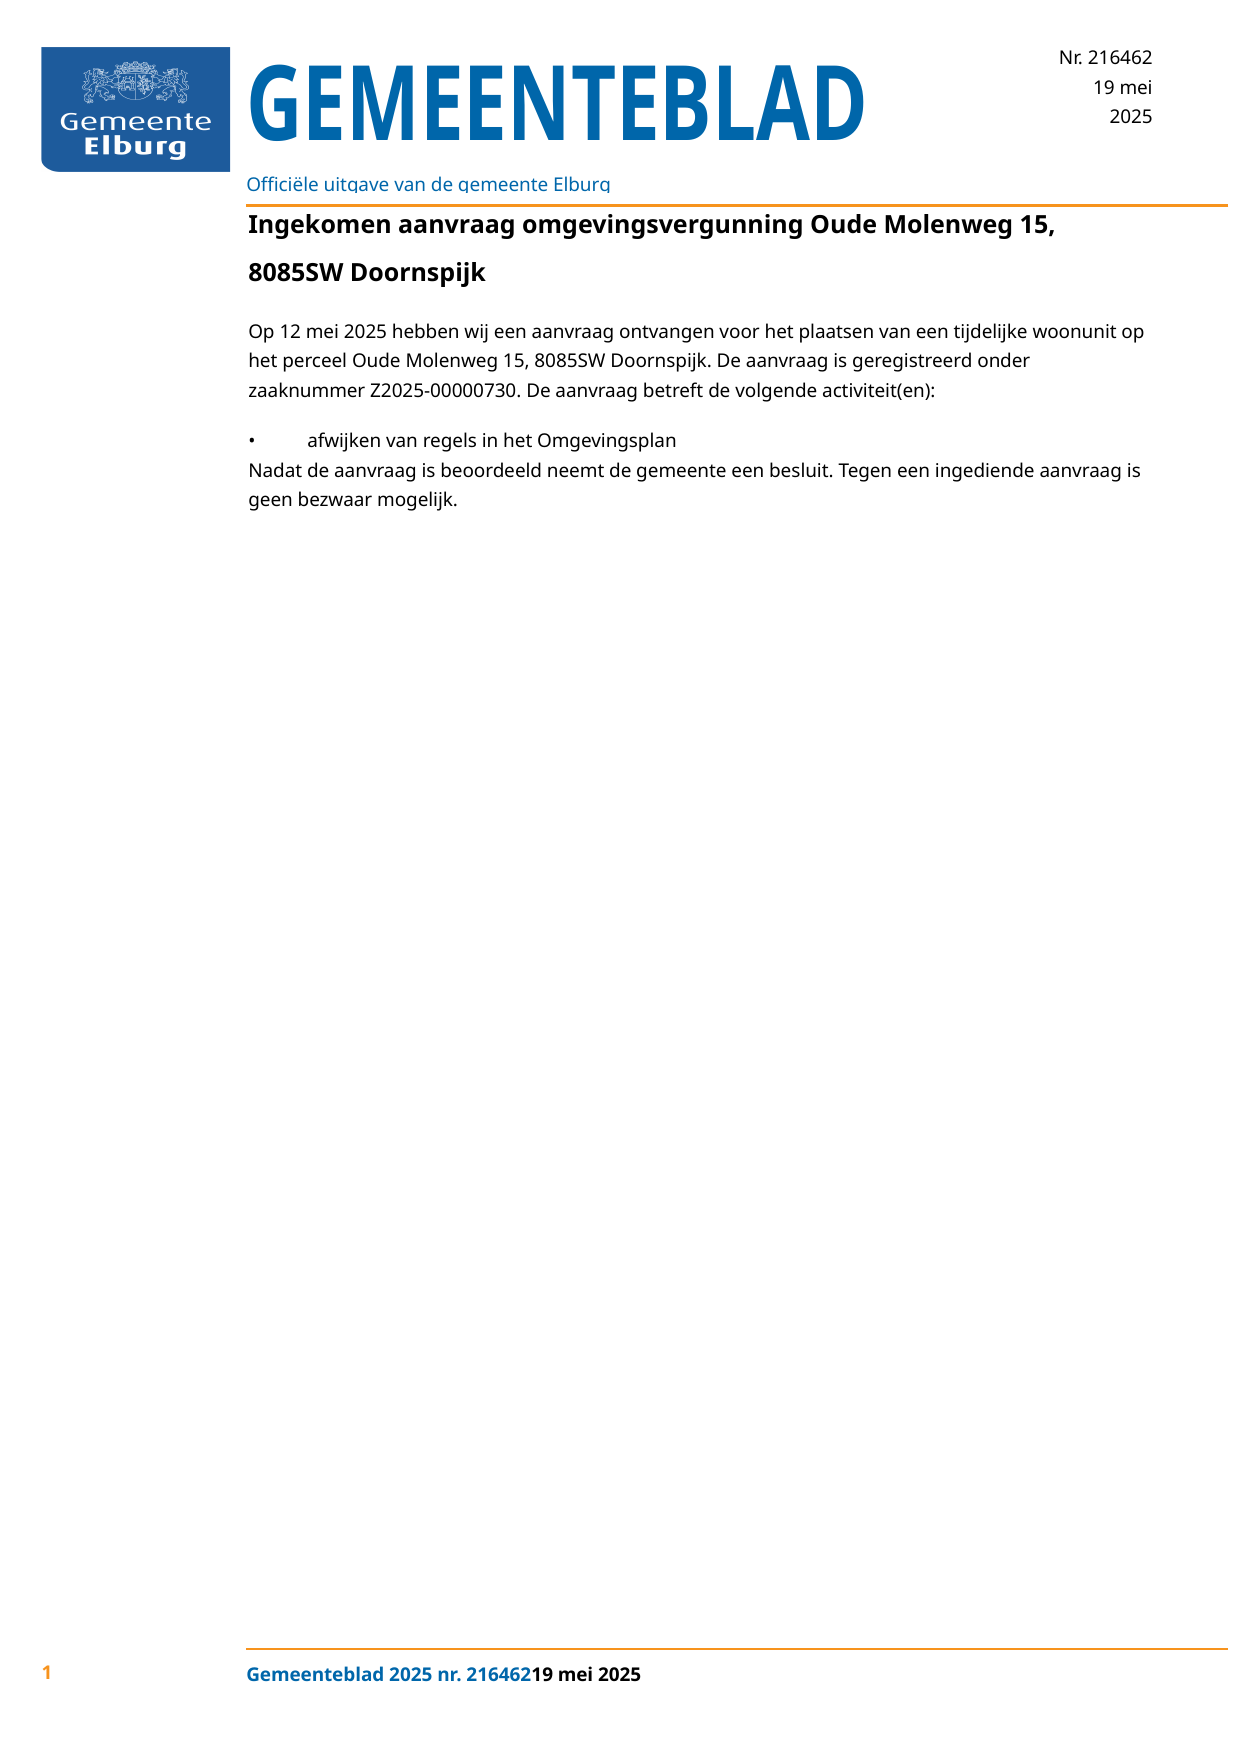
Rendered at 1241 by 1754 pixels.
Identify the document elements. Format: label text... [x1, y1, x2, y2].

text Ingekomen aanvraag omgevingsvergunning Oude Molenweg 15, 8085SW Doornspijk [248, 207, 1152, 288]
text Nadat de aanvraag is beoordeeld neemt de gemeente een besluit. Tegen een ingediende aanvraag is geen bezwaar mogelijk. [248, 457, 1152, 512]
list afwijken van regels in het Omgevingsplan [248, 427, 1152, 453]
picture [41, 47, 231, 172]
text Op 12 mei 2025 hebben wij een aanvraag ontvangen voor het plaatsen van een tijdelijke woonunit op het perceel Oude Molenweg 15, 8085SW Doornspijk. De aanvraag is geregistreerd onder zaaknummer Z2025-00000730. De aanvraag betreft de volgende activiteit(en): [248, 318, 1152, 403]
